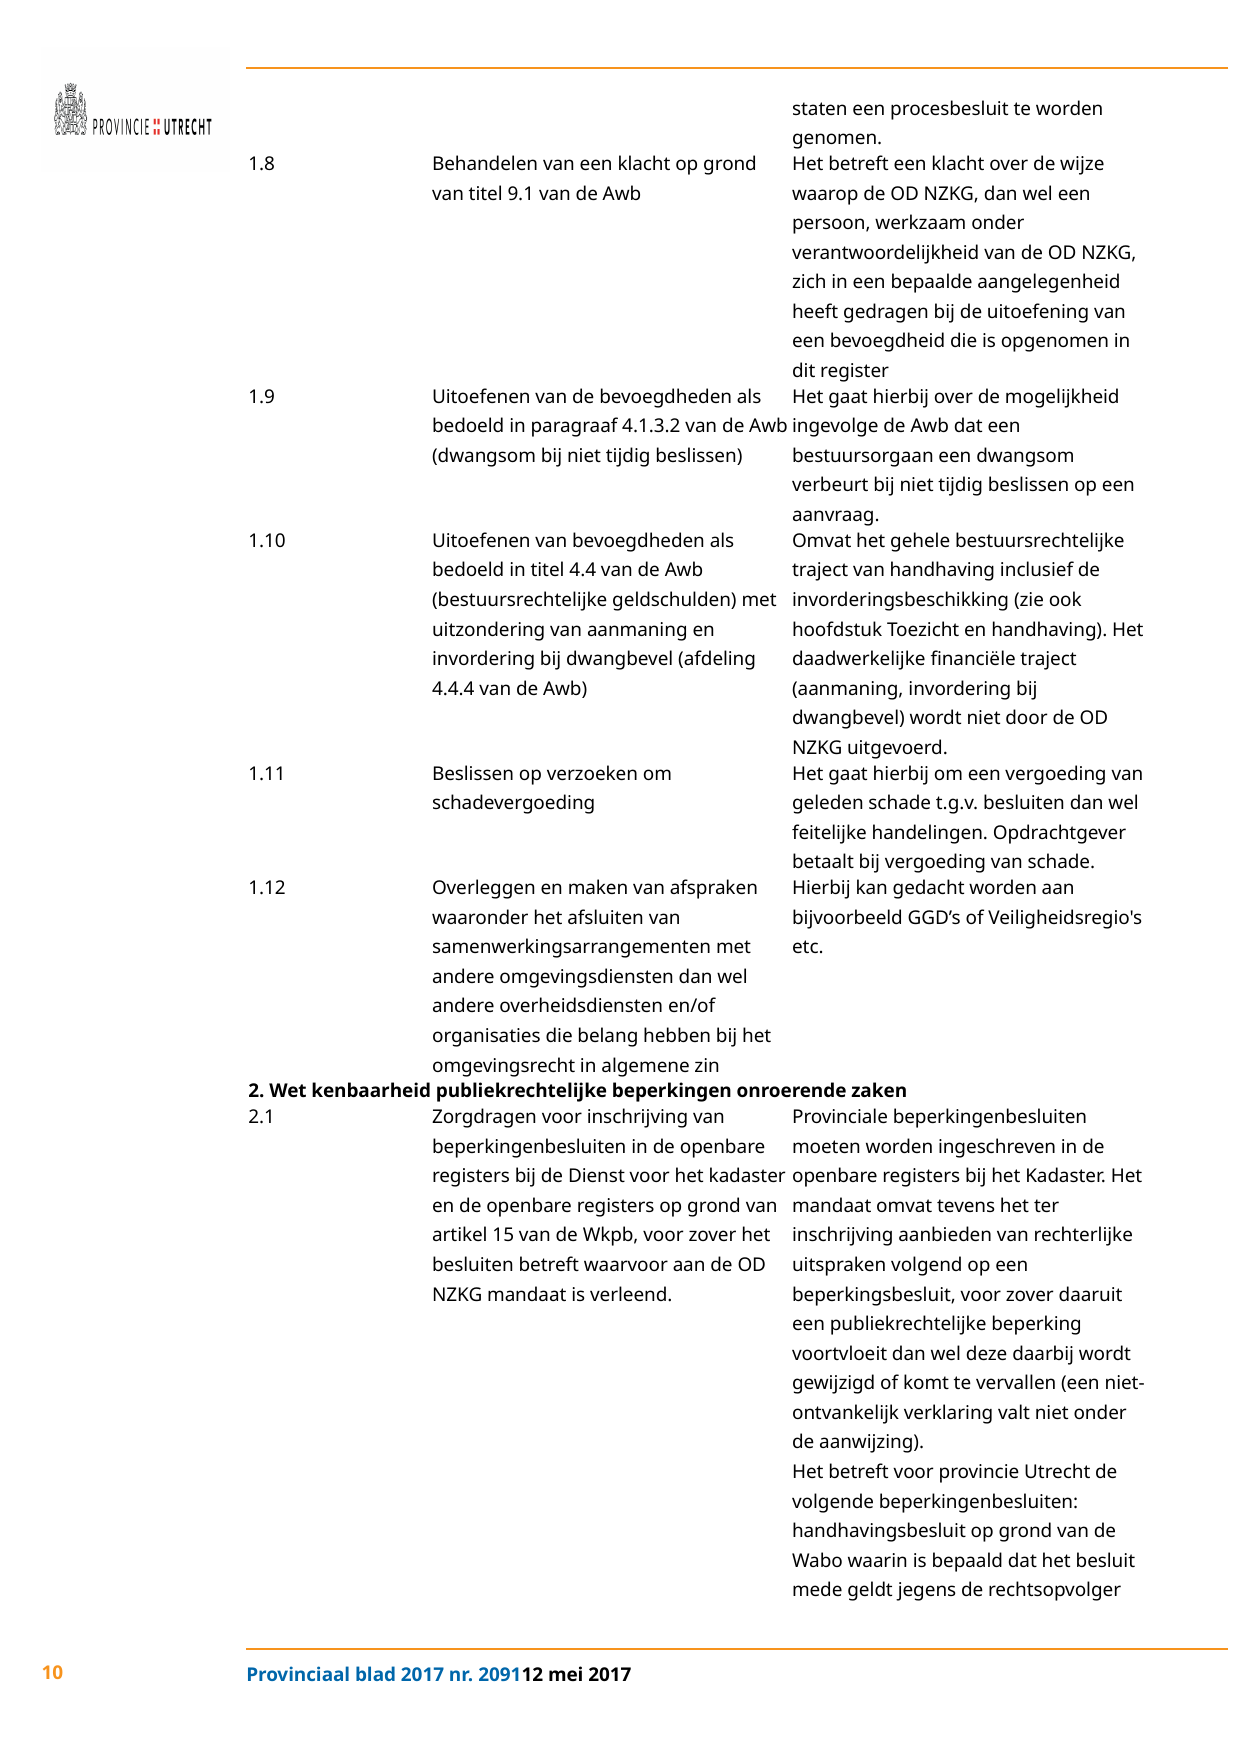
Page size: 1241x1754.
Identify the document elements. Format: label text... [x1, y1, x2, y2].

table_cell Uitoefenen van bevoegdheden als bedoeld in titel 4.4 van de Awb (bestuursrechtelijke geldschulden) met uitzondering van aanmaning en invordering bij dwangbevel (afdeling 4.4.4 van de Awb) [432, 527, 792, 760]
table_cell Het gaat hierbij over de mogelijkheid ingevolge de Awb dat een bestuursorgaan een dwangsom verbeurt bij niet tijdig beslissen op een aanvraag. [792, 383, 1152, 527]
table_cell Overleggen en maken van afspraken waaronder het afsluiten van samenwerkingsarrangementen met andere omgevingsdiensten dan wel andere overheidsdiensten en/of organisaties die belang hebben bij het omgevingsrecht in algemene zin [432, 874, 792, 1077]
table_cell [432, 95, 792, 150]
table_cell 1.11 [248, 760, 432, 874]
table_cell Provinciale beperkingenbesluiten moeten worden ingeschreven in de openbare registers bij het Kadaster. Het mandaat omvat tevens het ter inschrijving aanbieden van rechterlijke uitspraken volgend op een beperkingsbesluit, voor zover daaruit een publiekrechtelijke beperking voortvloeit dan wel deze daarbij wordt gewijzigd of komt te vervallen (een niet-ontvankelijk verklaring valt niet onder de aanwijzing). Het betreft voor provincie Utrecht de volgende beperkingenbesluiten: handhavingsbesluit op grond van de Wabo waarin is bepaald dat het besluit mede geldt jegens de rechtsopvolger [792, 1103, 1152, 1602]
table_cell 1.9 [248, 383, 432, 527]
table_cell Het gaat hierbij om een vergoeding van geleden schade t.g.v. besluiten dan wel feitelijke handelingen. Opdrachtgever betaalt bij vergoeding van schade. [792, 760, 1152, 874]
table_cell 1.12 [248, 874, 432, 1077]
table_cell [248, 95, 432, 150]
table_cell Behandelen van een klacht op grond van titel 9.1 van de Awb [432, 150, 792, 383]
table_cell Het betreft een klacht over de wijze waarop de OD NZKG, dan wel een persoon, werkzaam onder verantwoordelijkheid van de OD NZKG, zich in een bepaalde aangelegenheid heeft gedragen bij de uitoefening van een bevoegdheid die is opgenomen in dit register [792, 150, 1152, 383]
table_cell 1.8 [248, 150, 432, 383]
table_cell staten een procesbesluit te worden genomen. [792, 95, 1152, 150]
table_cell Beslissen op verzoeken om schadevergoeding [432, 760, 792, 874]
table_cell Hierbij kan gedacht worden aan bijvoorbeeld GGD’s of Veiligheidsregio's etc. [792, 874, 1152, 1077]
table_cell Uitoefenen van de bevoegdheden als bedoeld in paragraaf 4.1.3.2 van de Awb (dwangsom bij niet tijdig beslissen) [432, 383, 792, 527]
table_cell 1.10 [248, 527, 432, 760]
table_cell Zorgdragen voor inschrijving van beperkingenbesluiten in de openbare registers bij de Dienst voor het kadaster en de openbare registers op grond van artikel 15 van de Wkpb, voor zover het besluiten betreft waarvoor aan de OD NZKG mandaat is verleend. [432, 1103, 792, 1602]
table_cell Omvat het gehele bestuursrechtelijke traject van handhaving inclusief de invorderingsbeschikking (zie ook hoofdstuk Toezicht en handhaving). Het daadwerkelijke financiële traject (aanmaning, invordering bij dwangbevel) wordt niet door de OD NZKG uitgevoerd. [792, 527, 1152, 760]
picture [41, 47, 231, 172]
table_cell 2. Wet kenbaarheid publiekrechtelijke beperkingen onroerende zaken [248, 1078, 1152, 1103]
table_cell 2.1 [248, 1103, 432, 1602]
